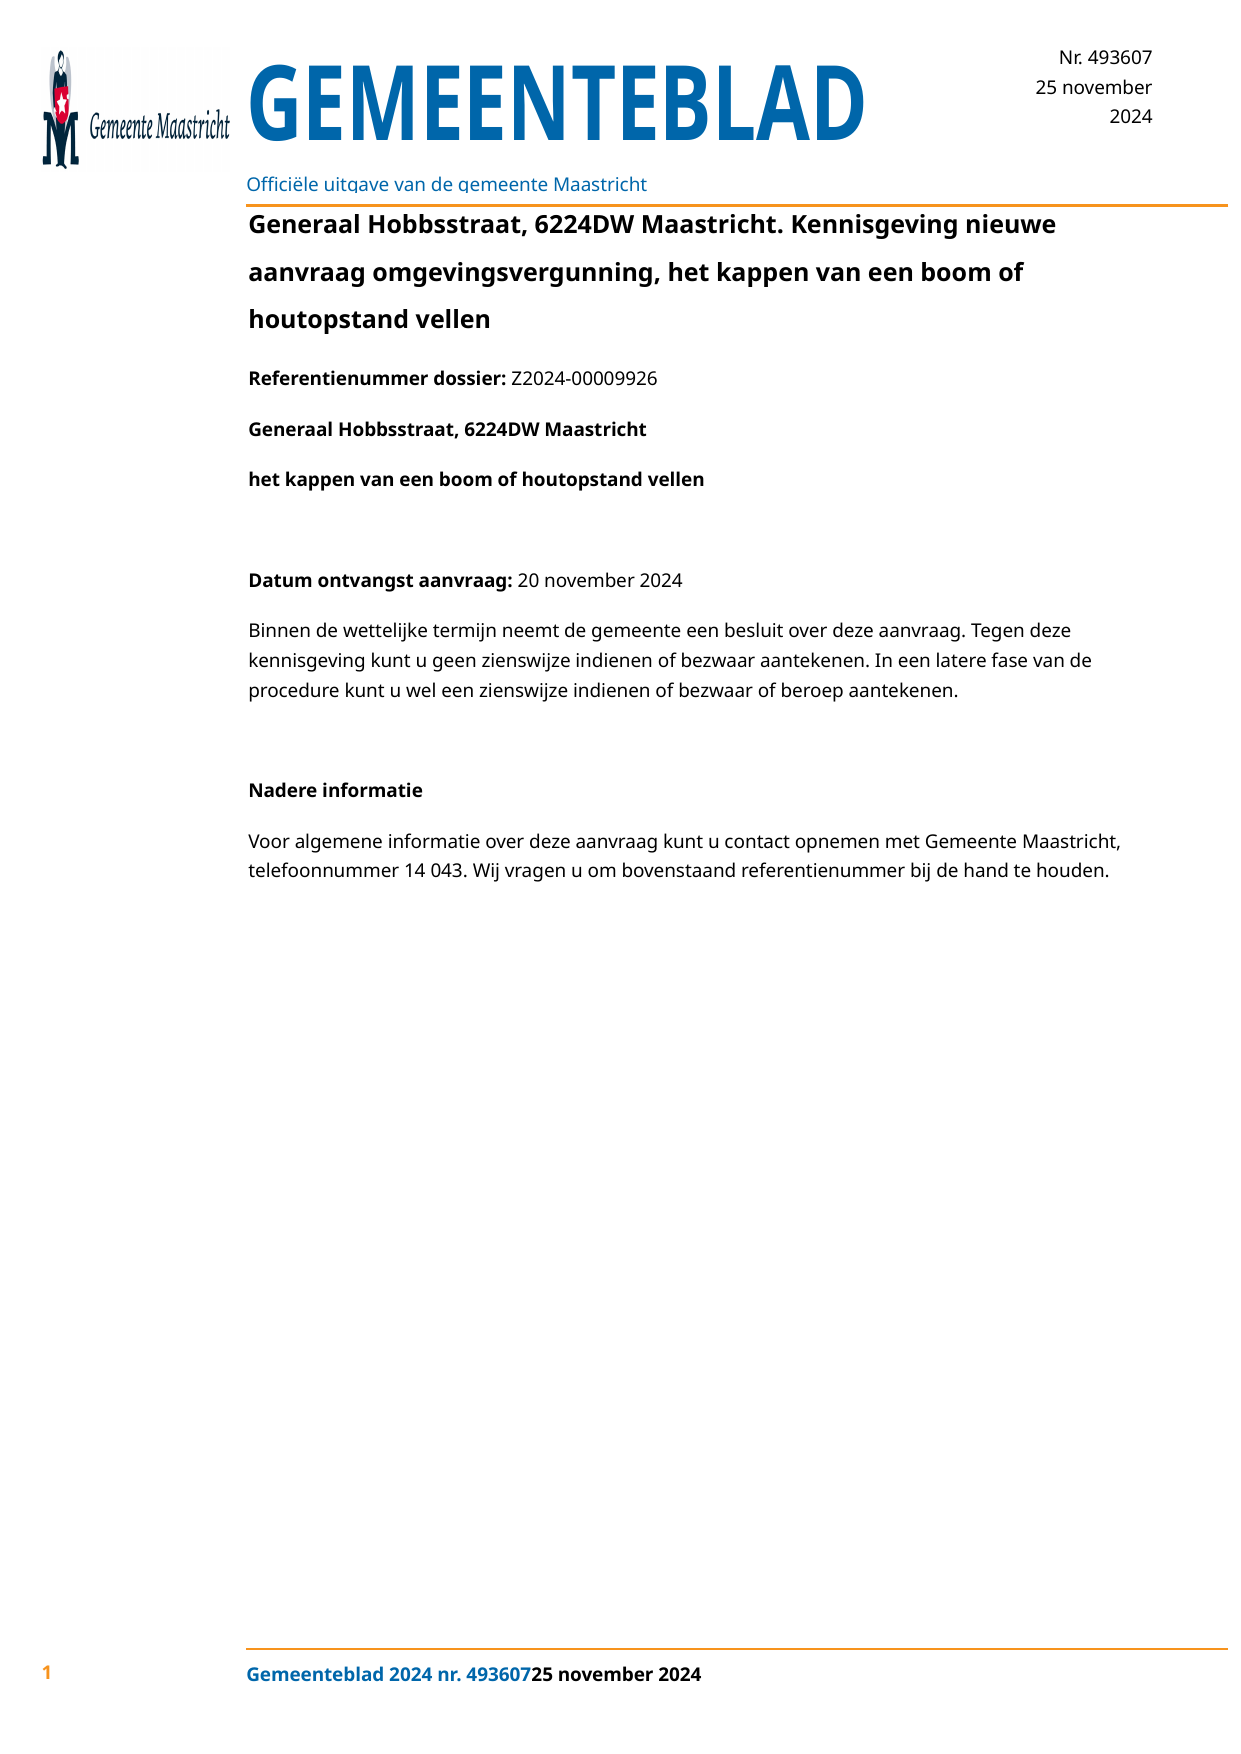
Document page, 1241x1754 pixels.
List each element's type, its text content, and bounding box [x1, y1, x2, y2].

text het kappen van een boom of houtopstand vellen [248, 466, 1152, 492]
text Nadere informatie [248, 778, 1152, 803]
text Generaal Hobbsstraat, 6224DW Maastricht [248, 416, 1152, 442]
text Referentienummer dossier: Z2024-00009926 [248, 366, 1152, 391]
text Voor algemene informatie over deze aanvraag kunt u contact opnemen met Gemeente Maastricht, telefoonnummer 14 043. Wij vragen u om bovenstaand referentienummer bij de hand te houden. [248, 828, 1152, 883]
picture [41, 47, 231, 172]
text Binnen de wettelijke termijn neemt de gemeente een besluit over deze aanvraag. Tegen deze kennisgeving kunt u geen zienswijze indienen of bezwaar aantekenen. In een latere fase van de procedure kunt u wel een zienswijze indienen of bezwaar of beroep aantekenen. [248, 618, 1152, 702]
text Generaal Hobbsstraat, 6224DW Maastricht. Kennisgeving nieuwe aanvraag omgevingsvergunning, het kappen van een boom of houtopstand vellen [248, 207, 1152, 336]
text Datum ontvangst aanvraag: 20 november 2024 [248, 567, 1152, 593]
